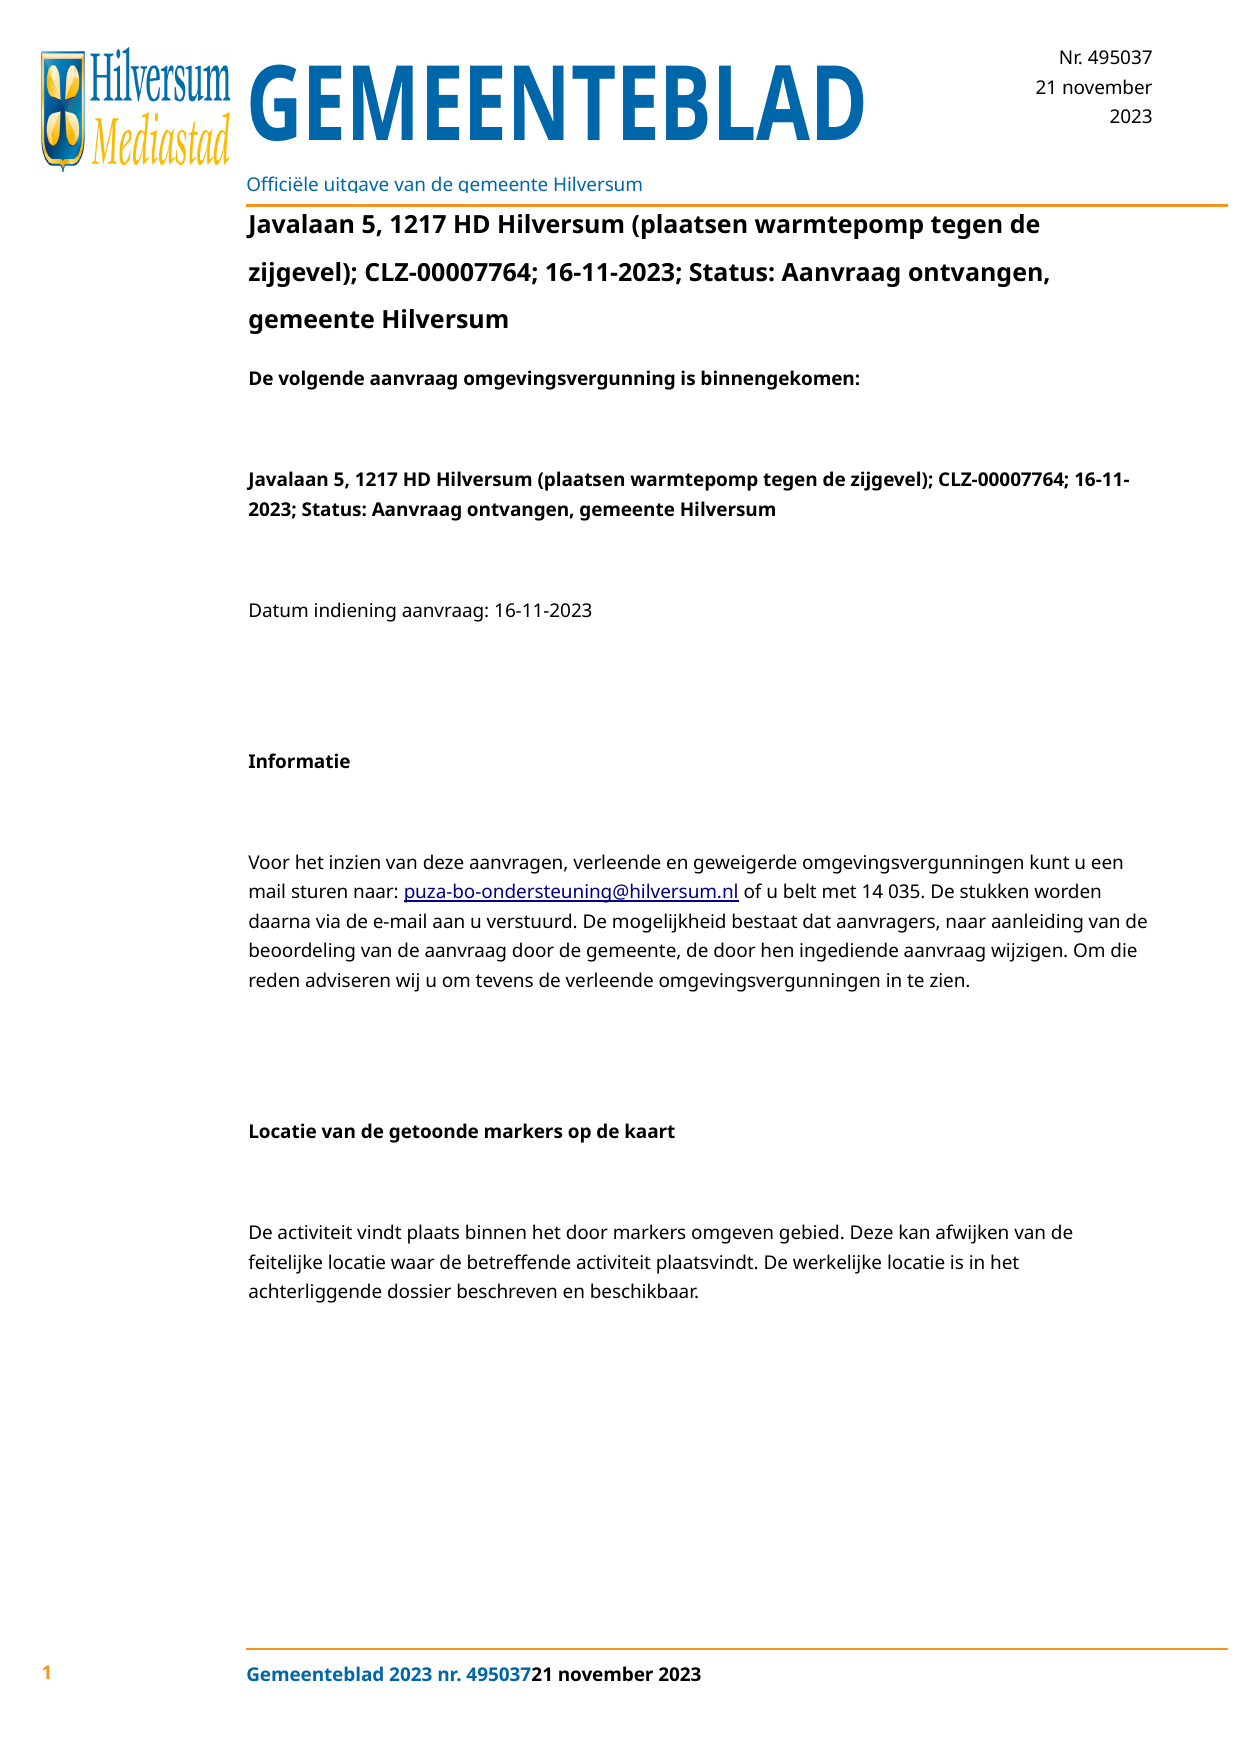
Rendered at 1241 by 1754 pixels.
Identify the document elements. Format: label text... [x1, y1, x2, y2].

text Locatie van de getoonde markers op de kaart [248, 1118, 1152, 1144]
text Datum indiening aanvraag: 16-11-2023 [248, 597, 1152, 622]
text Javalaan 5, 1217 HD Hilversum (plaatsen warmtepomp tegen de zijgevel); CLZ-00007764; 16-11-2023; Status: Aanvraag ontvangen, gemeente Hilversum [248, 466, 1152, 522]
text De volgende aanvraag omgevingsvergunning is binnengekomen: [248, 366, 1152, 391]
text De activiteit vindt plaats binnen het door markers omgeven gebied. Deze kan afwijken van de feitelijke locatie waar de betreffende activiteit plaatsvindt. De werkelijke locatie is in het achterliggende dossier beschreven en beschikbaar. [248, 1219, 1152, 1304]
text Javalaan 5, 1217 HD Hilversum (plaatsen warmtepomp tegen de zijgevel); CLZ-00007764; 16-11-2023; Status: Aanvraag ontvangen, gemeente Hilversum [248, 207, 1152, 336]
text Informatie [248, 748, 1152, 774]
text Voor het inzien van deze aanvragen, verleende en geweigerde omgevingsvergunningen kunt u een mail sturen naar: puza-bo-ondersteuning@hilversum.nl of u belt met 14 035. De stukken worden daarna via de e-mail aan u verstuurd. De mogelijkheid bestaat dat aanvragers, naar aanleiding van de beoordeling van de aanvraag door de gemeente, de door hen ingediende aanvraag wijzigen. Om die reden adviseren wij u om tevens de verleende omgevingsvergunningen in te zien. [248, 849, 1152, 993]
picture [41, 47, 231, 172]
